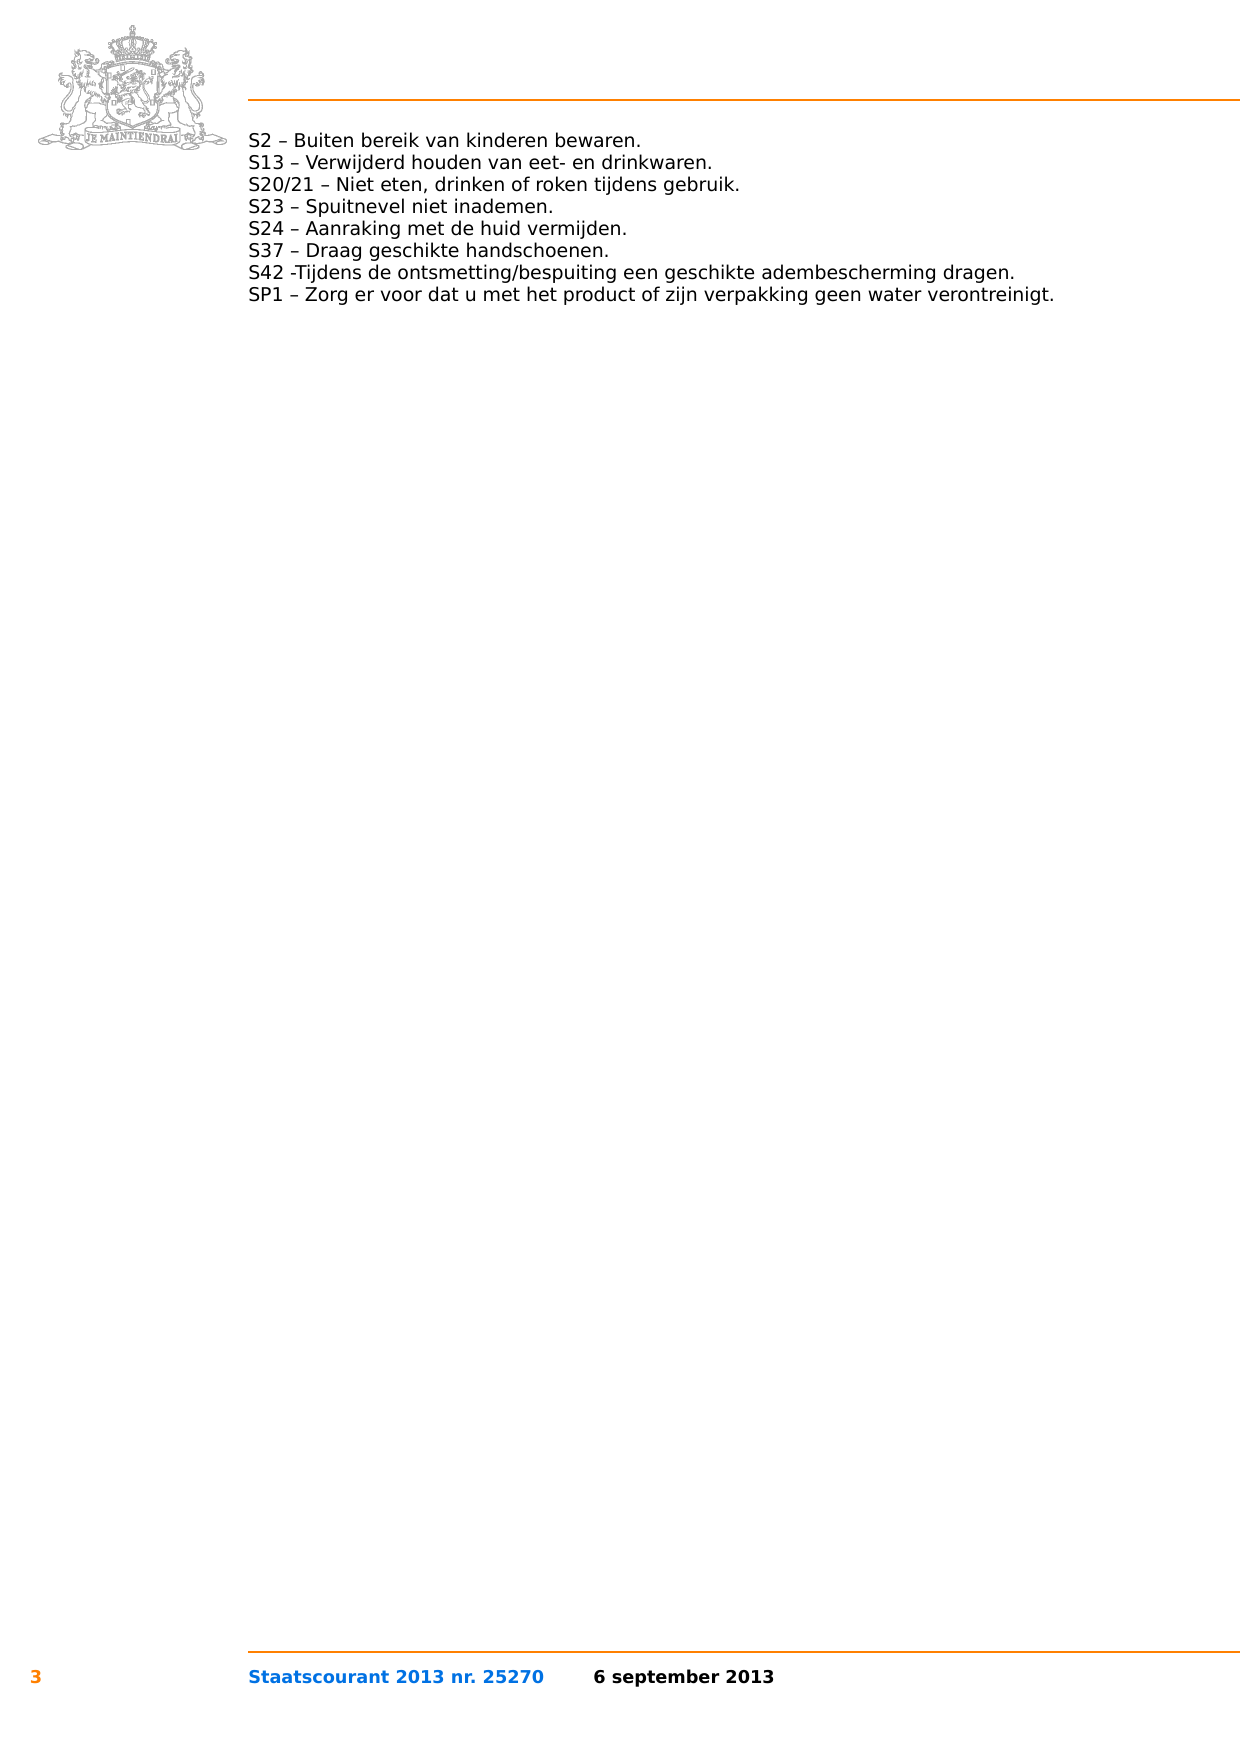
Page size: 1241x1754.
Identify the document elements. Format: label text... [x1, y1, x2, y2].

text SP1 – Zorg er voor dat u met het product of zijn verpakking geen water verontreinigt. [248, 284, 1163, 306]
text S23 – Spuitnevel niet inademen. [248, 196, 1163, 218]
text S42 -Tijdens de ontsmetting/bespuiting een geschikte adembescherming dragen. [248, 262, 1163, 284]
text S13 – Verwijderd houden van eet- en drinkwaren. [248, 152, 1163, 174]
picture [38, 25, 227, 150]
text S20/21 – Niet eten, drinken of roken tijdens gebruik. [248, 174, 1163, 196]
text S24 – Aanraking met de huid vermijden. [248, 218, 1163, 240]
text S37 – Draag geschikte handschoenen. [248, 240, 1163, 262]
text S2 – Buiten bereik van kinderen bewaren. [248, 130, 1163, 152]
